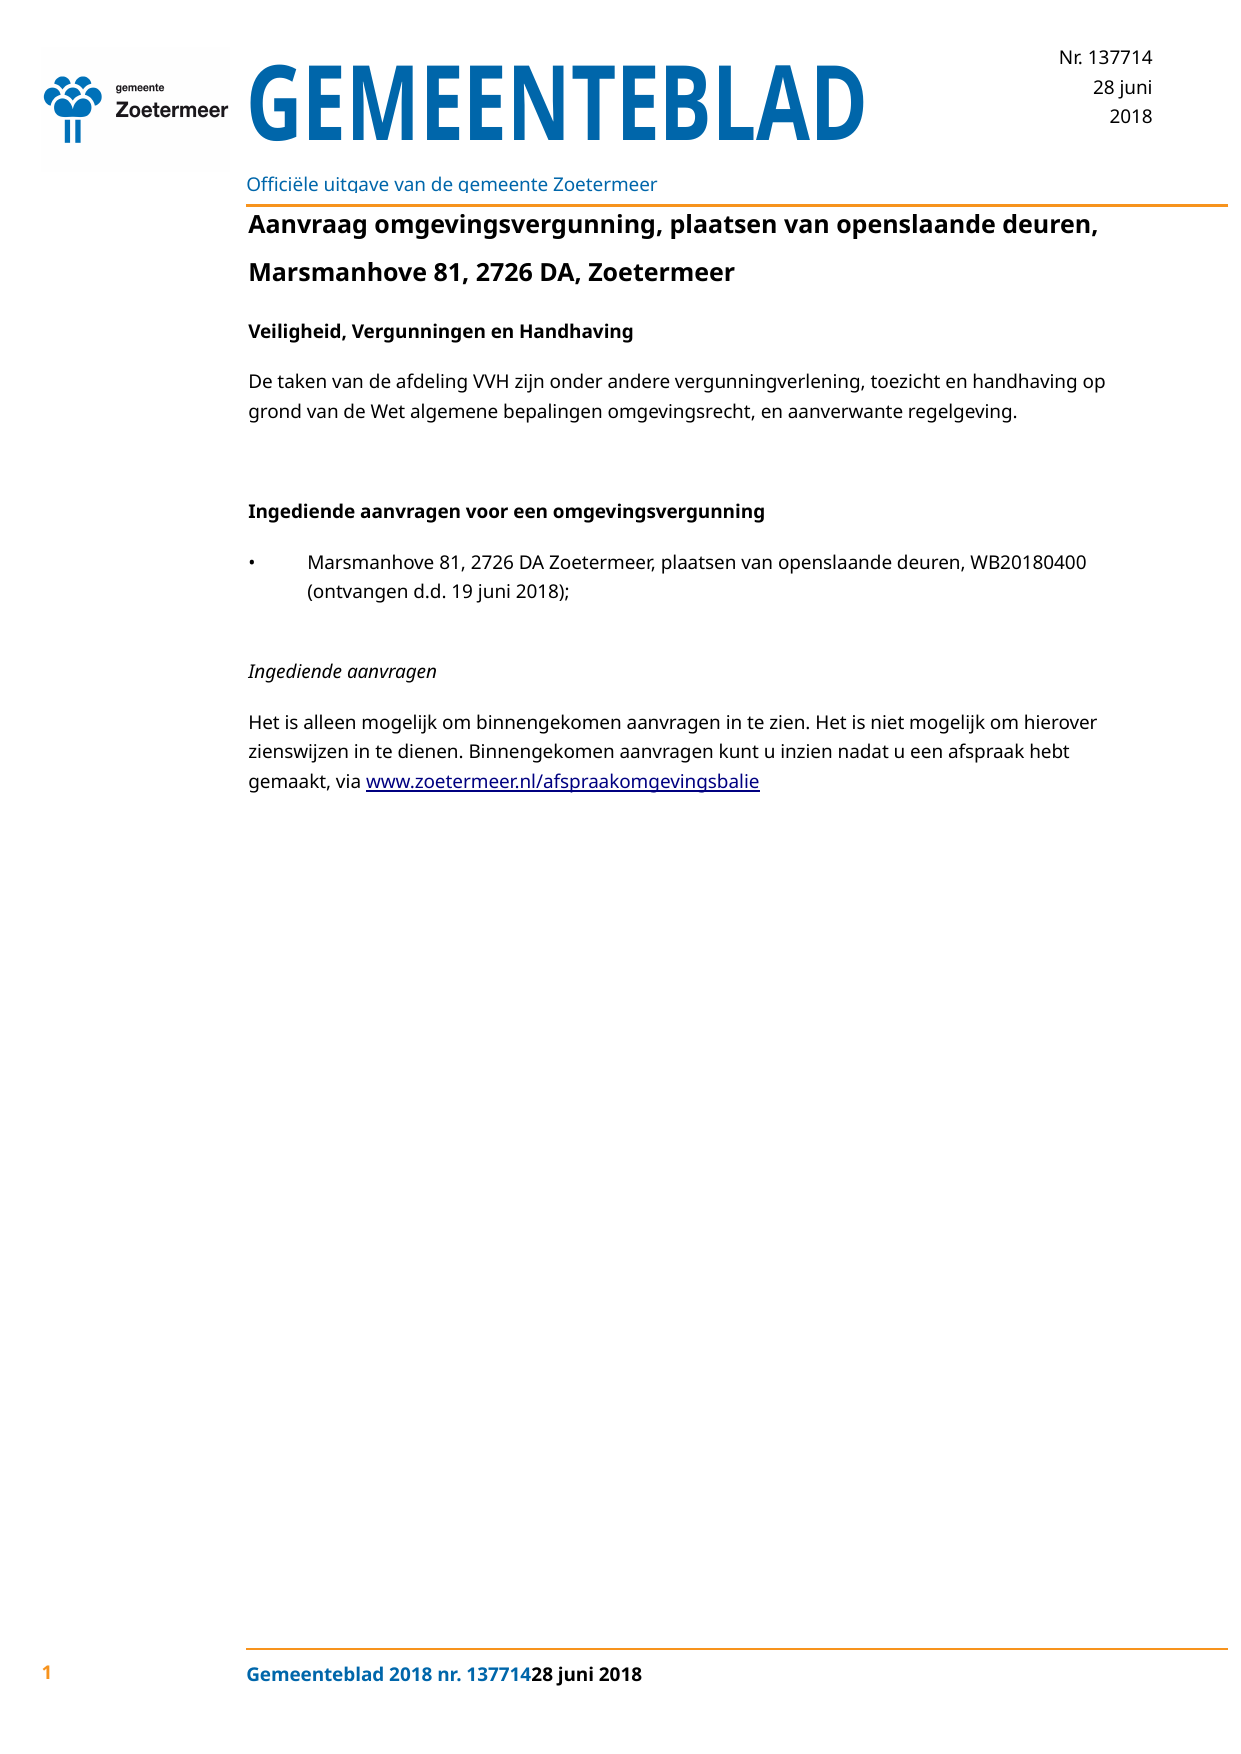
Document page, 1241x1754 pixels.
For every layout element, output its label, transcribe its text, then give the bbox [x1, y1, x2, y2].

text Ingediende aanvragen voor een omgevingsvergunning [248, 499, 1152, 524]
text De taken van de afdeling VVH zijn onder andere vergunningverlening, toezicht en handhaving op grond van de Wet algemene bepalingen omgevingsrecht, en aanverwante regelgeving. [248, 368, 1152, 424]
list Marsmanhove 81, 2726 DA Zoetermeer, plaatsen van openslaande deuren, WB20180400 (ontvangen d.d. 19 juni 2018); [248, 549, 1152, 604]
picture [41, 47, 231, 172]
text Aanvraag omgevingsvergunning, plaatsen van openslaande deuren, Marsmanhove 81, 2726 DA, Zoetermeer [248, 207, 1152, 288]
text Het is alleen mogelijk om binnengekomen aanvragen in te zien. Het is niet mogelijk om hierover zienswijzen in te dienen. Binnengekomen aanvragen kunt u inzien nadat u een afspraak hebt gemaakt, via www.zoetermeer.nl/afspraakomgevingsbalie [248, 709, 1152, 794]
text Ingediende aanvragen [248, 659, 1152, 684]
text Veiligheid, Vergunningen en Handhaving [248, 318, 1152, 344]
